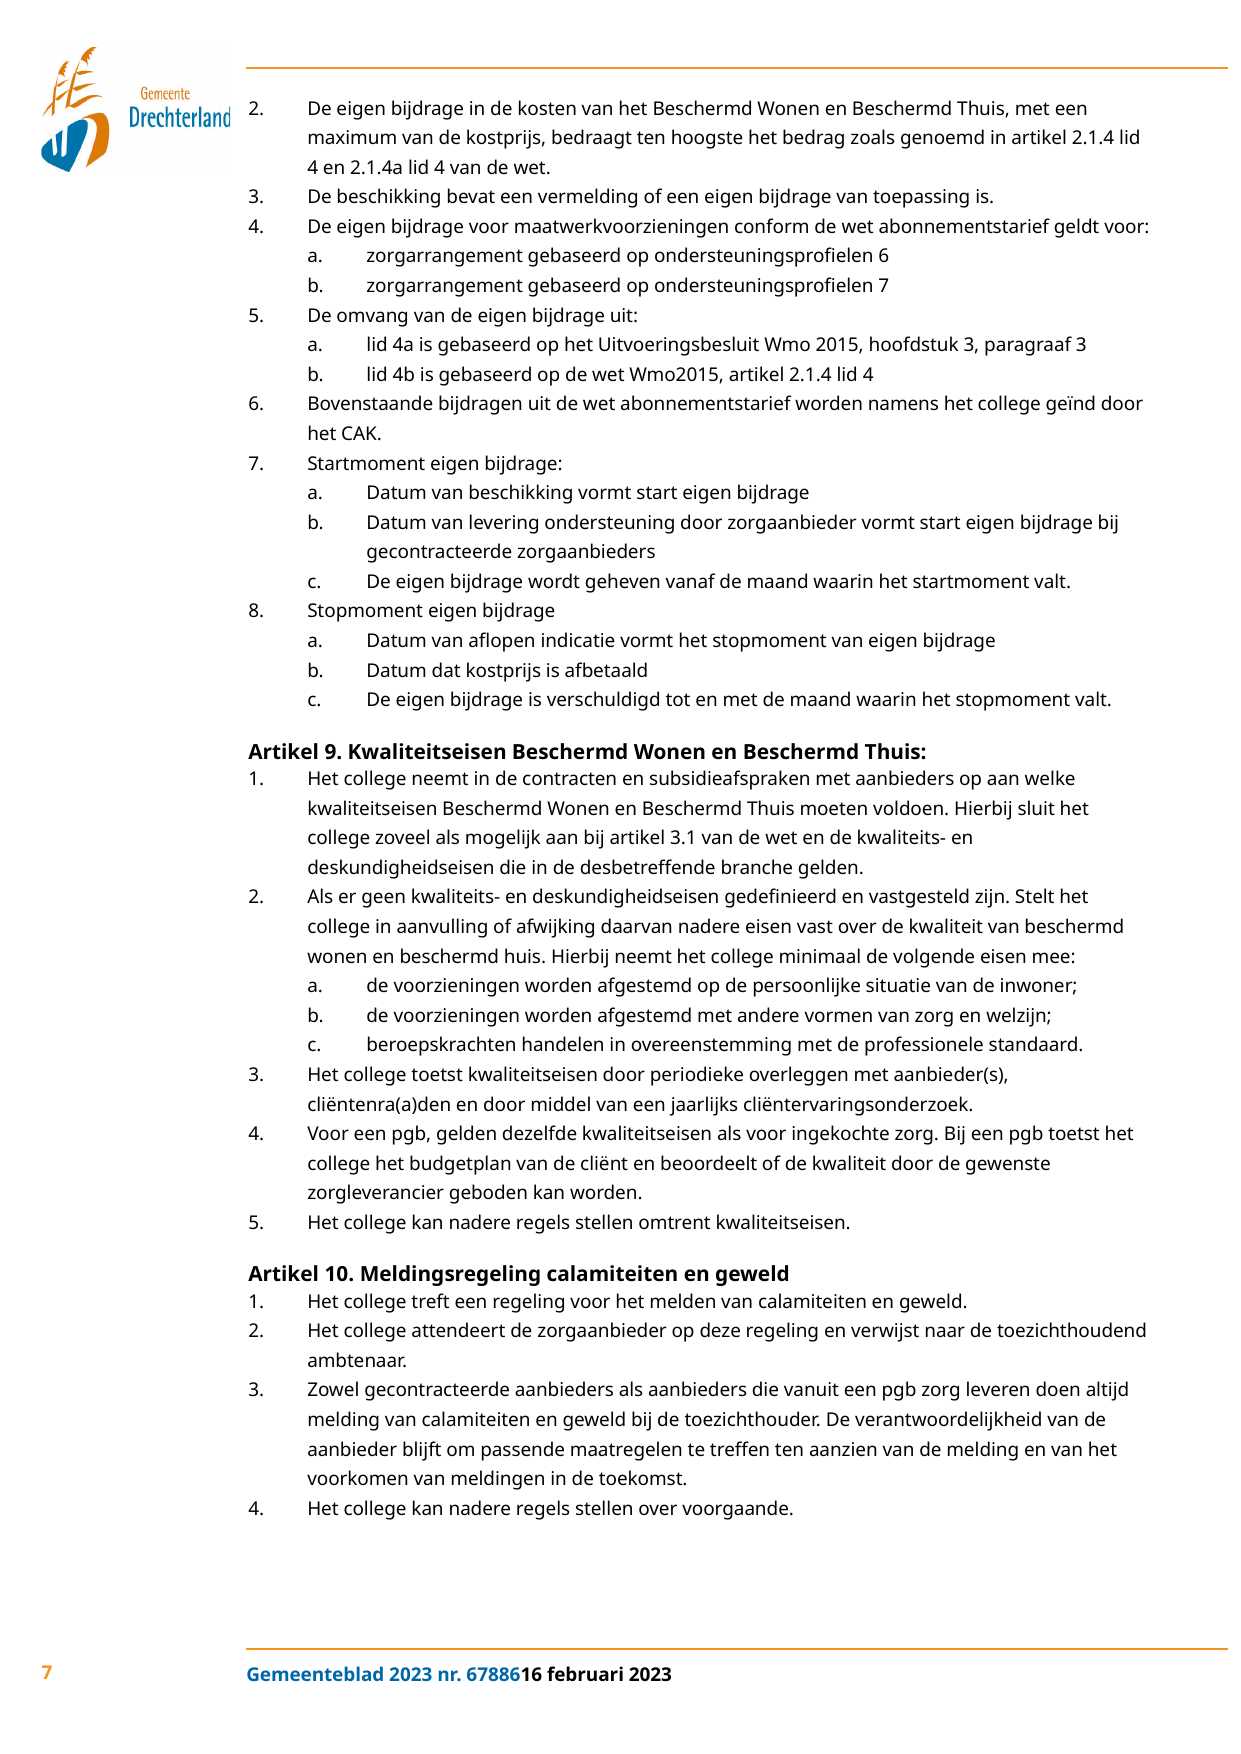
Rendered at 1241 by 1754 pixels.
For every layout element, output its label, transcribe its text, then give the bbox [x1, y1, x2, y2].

list De eigen bijdrage in de kosten van het Beschermd Wonen en Beschermd Thuis, met een maximum van de kostprijs, bedraagt ten hoogste het bedrag zoals genoemd in artikel 2.1.4 lid 4 en 2.1.4a lid 4 van de wet. [248, 95, 1152, 180]
list de voorzieningen worden afgestemd op de persoonlijke situatie van de inwoner; [307, 972, 1152, 998]
picture [41, 158, 64, 172]
list Datum van levering ondersteuning door zorgaanbieder vormt start eigen bijdrage bij gecontracteerde zorgaanbieders [307, 509, 1152, 564]
list De beschikking bevat een vermelding of een eigen bijdrage van toepassing is. [248, 183, 1152, 209]
list Als er geen kwaliteits- en deskundigheidseisen gedefinieerd en vastgesteld zijn. Stelt het college in aanvulling of afwijking daarvan nadere eisen vast over de kwaliteit van beschermd wonen en beschermd huis. Hierbij neemt het college minimaal de volgende eisen mee: [248, 884, 1152, 968]
text Artikel 9. Kwaliteitseisen Beschermd Wonen en Beschermd Thuis: [248, 737, 1152, 765]
list lid 4a is gebaseerd op het Uitvoeringsbesluit Wmo 2015, hoofdstuk 3, paragraaf 3 [307, 331, 1152, 357]
list Het college toetst kwaliteitseisen door periodieke overleggen met aanbieder(s), cliëntenra(a)den en door middel van een jaarlijks cliëntervaringsonderzoek. [248, 1061, 1152, 1116]
list Bovenstaande bijdragen uit de wet abonnementstarief worden namens het college geïnd door het CAK. [248, 391, 1152, 446]
list Het college treft een regeling voor het melden van calamiteiten en geweld. [248, 1288, 1152, 1314]
list Datum van beschikking vormt start eigen bijdrage [307, 479, 1152, 505]
list Het college kan nadere regels stellen omtrent kwaliteitseisen. [248, 1209, 1152, 1235]
list Het college neemt in de contracten en subsidieafspraken met aanbieders op aan welke kwaliteitseisen Beschermd Wonen en Beschermd Thuis moeten voldoen. Hierbij sluit het college zoveel als mogelijk aan bij artikel 3.1 van de wet en de kwaliteits- en deskundigheidseisen die in de desbetreffende branche gelden. [248, 765, 1152, 880]
list Voor een pgb, gelden dezelfde kwaliteitseisen als voor ingekochte zorg. Bij een pgb toetst het college het budgetplan van de cliënt en beoordeelt of de kwaliteit door de gewenste zorgleverancier geboden kan worden. [248, 1120, 1152, 1205]
list Datum van aflopen indicatie vormt het stopmoment van eigen bijdrage [307, 627, 1152, 653]
list Het college attendeert de zorgaanbieder op deze regeling en verwijst naar de toezichthoudend ambtenaar. [248, 1317, 1152, 1373]
list de voorzieningen worden afgestemd met andere vormen van zorg en welzijn; [307, 1002, 1152, 1028]
picture [41, 47, 231, 172]
list Stopmoment eigen bijdrage [248, 598, 1152, 623]
list lid 4b is gebaseerd op de wet Wmo2015, artikel 2.1.4 lid 4 [307, 361, 1152, 387]
list Zowel gecontracteerde aanbieders als aanbieders die vanuit een pgb zorg leveren doen altijd melding van calamiteiten en geweld bij de toezichthouder. De verantwoordelijkheid van de aanbieder blijft om passende maatregelen te treffen ten aanzien van de melding en van het voorkomen van meldingen in de toekomst. [248, 1377, 1152, 1491]
list De eigen bijdrage voor maatwerkvoorzieningen conform de wet abonnementstarief geldt voor: [248, 213, 1152, 239]
list Het college kan nadere regels stellen over voorgaande. [248, 1495, 1152, 1521]
list De omvang van de eigen bijdrage uit: [248, 302, 1152, 328]
list beroepskrachten handelen in overeenstemming met de professionele standaard. [307, 1032, 1152, 1057]
list De eigen bijdrage is verschuldigd tot en met de maand waarin het stopmoment valt. [307, 686, 1152, 712]
list Startmoment eigen bijdrage: [248, 450, 1152, 476]
text Artikel 10. Meldingsregeling calamiteiten en geweld [248, 1259, 1152, 1288]
list zorgarrangement gebaseerd op ondersteuningsprofielen 7 [307, 272, 1152, 298]
picture [226, 115, 231, 124]
list Datum dat kostprijs is afbetaald [307, 657, 1152, 683]
list zorgarrangement gebaseerd op ondersteuningsprofielen 6 [307, 243, 1152, 268]
list De eigen bijdrage wordt geheven vanaf de maand waarin het startmoment valt. [307, 568, 1152, 594]
